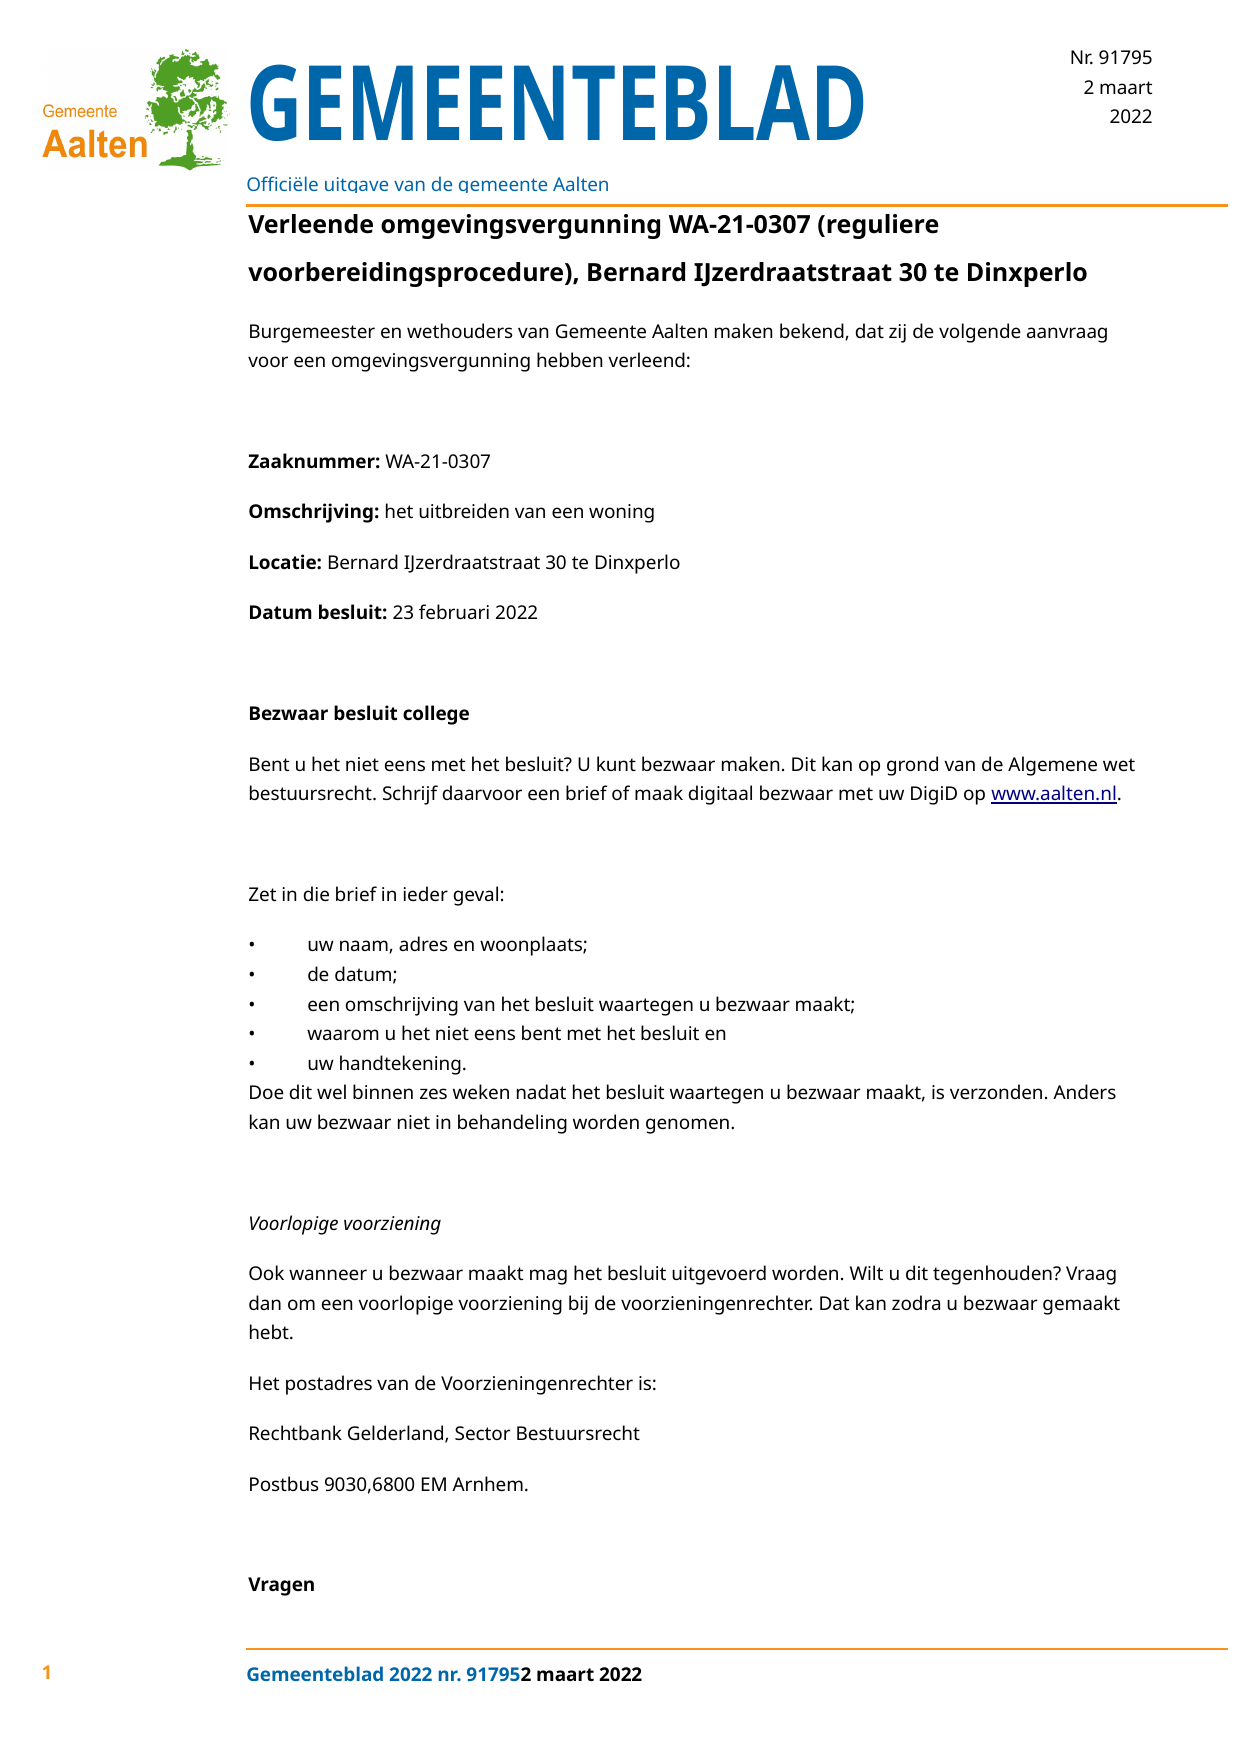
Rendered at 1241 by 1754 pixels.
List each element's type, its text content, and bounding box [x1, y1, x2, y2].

text Datum besluit: 23 februari 2022 [248, 599, 1152, 625]
text Bezwaar besluit college [248, 700, 1152, 726]
text Omschrijving: het uitbreiden van een woning [248, 499, 1152, 524]
list de datum; [248, 961, 1152, 987]
list uw handtekening. [248, 1050, 1152, 1076]
text Bent u het niet eens met het besluit? U kunt bezwaar maken. Dit kan op grond van de Algemene wet bestuursrecht. Schrijf daarvoor een brief of maak digitaal bezwaar met uw DigiD op www.aalten.nl. [248, 751, 1152, 806]
list een omschrijving van het besluit waartegen u bezwaar maakt; [248, 991, 1152, 1017]
text Het postadres van de Voorzieningenrechter is: [248, 1370, 1152, 1396]
text Doe dit wel binnen zes weken nadat het besluit waartegen u bezwaar maakt, is verzonden. Anders kan uw bezwaar niet in behandeling worden genomen. [248, 1079, 1152, 1135]
list waarom u het niet eens bent met het besluit en [248, 1020, 1152, 1046]
text Vragen [248, 1572, 1152, 1597]
text Burgemeester en wethouders van Gemeente Aalten maken bekend, dat zij de volgende aanvraag voor een omgevingsvergunning hebben verleend: [248, 318, 1152, 373]
text Verleende omgevingsvergunning WA-21-0307 (reguliere voorbereidingsprocedure), Bernard IJzerdraatstraat 30 te Dinxperlo [248, 207, 1152, 288]
text Zaaknummer: WA-21-0307 [248, 448, 1152, 474]
text Ook wanneer u bezwaar maakt mag het besluit uitgevoerd worden. Wilt u dit tegenhouden? Vraag dan om een voorlopige voorziening bij de voorzieningenrechter. Dat kan zodra u bezwaar gemaakt hebt. [248, 1260, 1152, 1345]
list uw naam, adres en woonplaats; [248, 932, 1152, 957]
text Voorlopige voorziening [248, 1210, 1152, 1236]
text Postbus 9030,6800 EM Arnhem. [248, 1471, 1152, 1497]
text Rechtbank Gelderland, Sector Bestuursrecht [248, 1420, 1152, 1446]
text Zet in die brief in ieder geval: [248, 881, 1152, 907]
picture [41, 47, 231, 172]
text Locatie: Bernard IJzerdraatstraat 30 te Dinxperlo [248, 549, 1152, 575]
